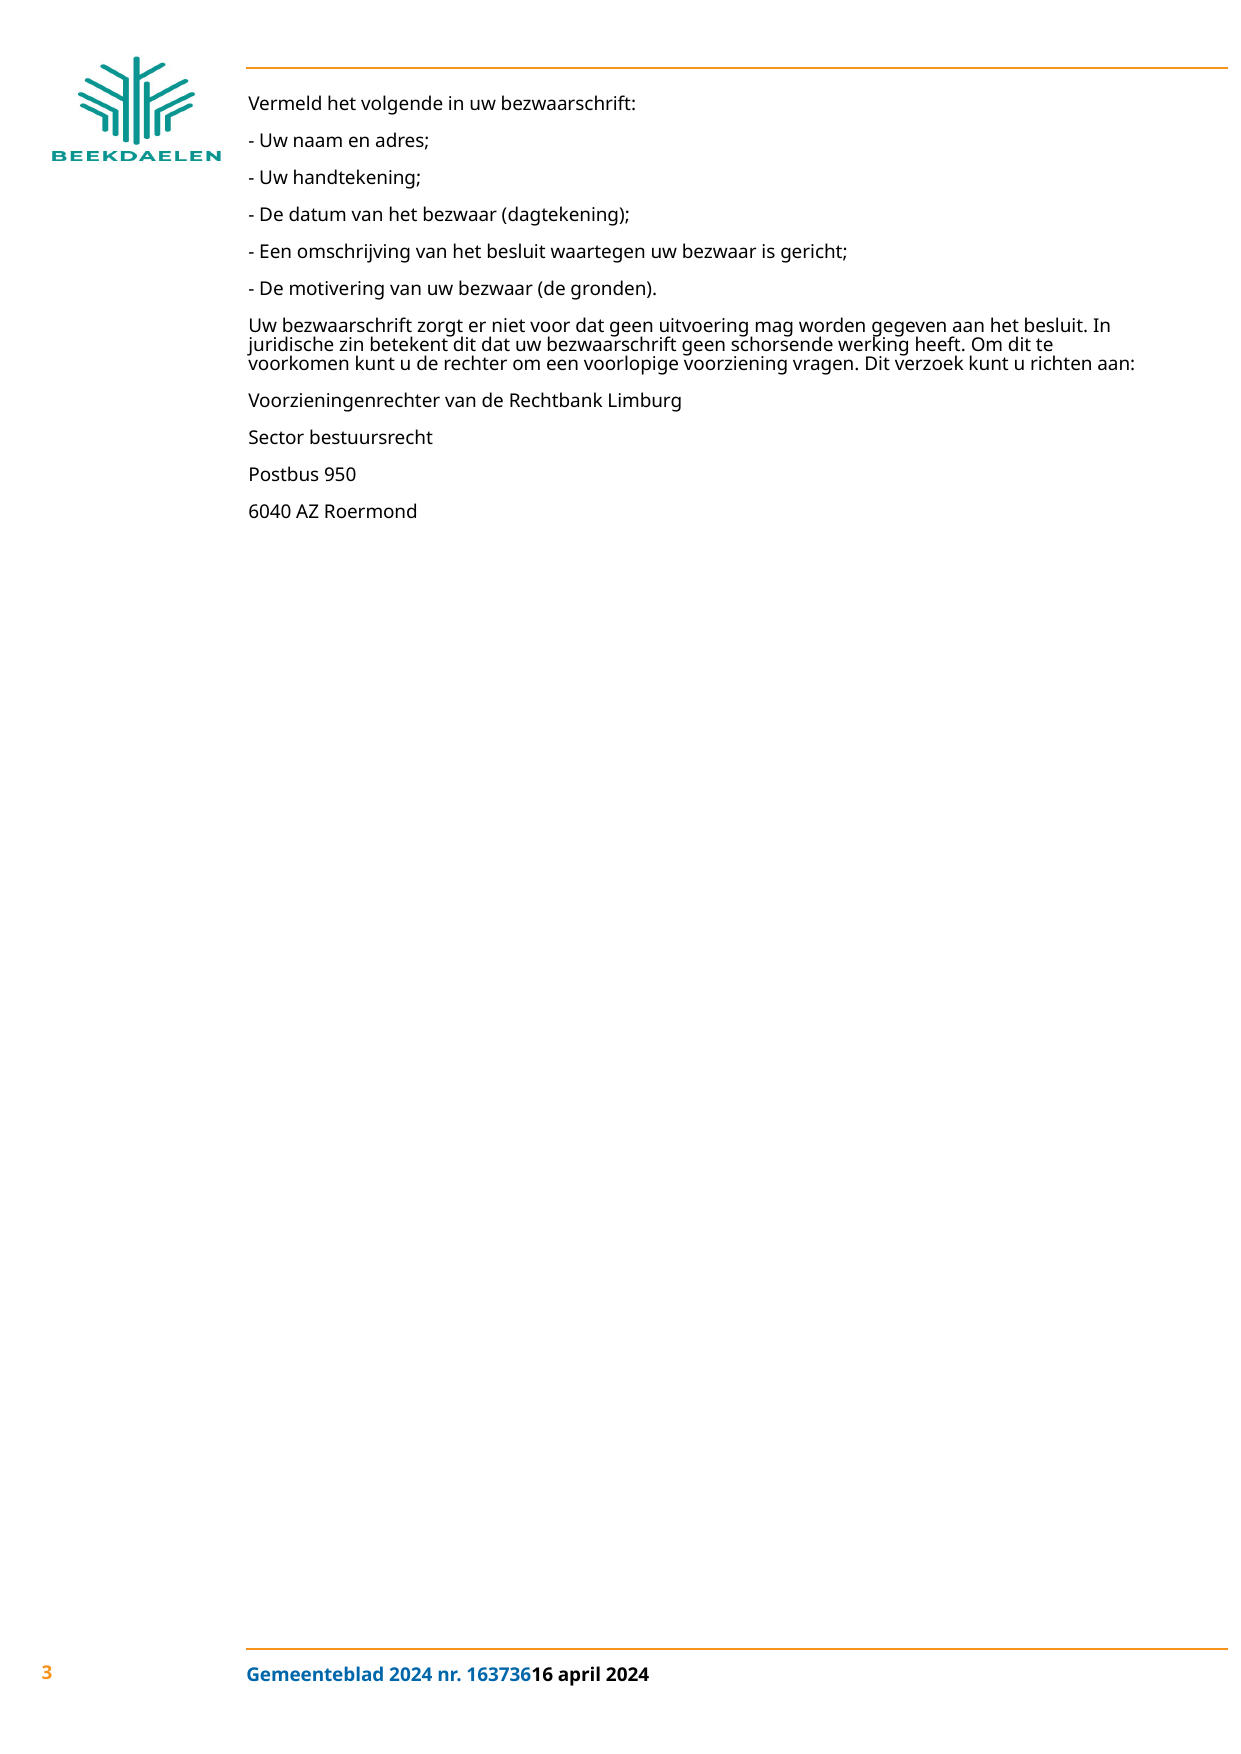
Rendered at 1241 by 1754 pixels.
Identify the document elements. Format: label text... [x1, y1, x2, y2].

text - Uw handtekening; [248, 169, 1152, 188]
text Vermeld het volgende in uw bezwaarschrift: [248, 95, 1152, 114]
text - Een omschrijving van het besluit waartegen uw bezwaar is gericht; [248, 243, 1152, 262]
text Sector bestuursrecht [248, 429, 1152, 448]
text Voorzieningenrechter van de Rechtbank Limburg [248, 392, 1152, 411]
text - De motivering van uw bezwaar (de gronden). [248, 280, 1152, 299]
text Uw bezwaarschrift zorgt er niet voor dat geen uitvoering mag worden gegeven aan het besluit. In juridische zin betekent dit dat uw bezwaarschrift geen schorsende werking heeft. Om dit te voorkomen kunt u de rechter om een voorlopige voorziening vragen. Dit verzoek kunt u richten aan: [248, 317, 1152, 374]
text - De datum van het bezwaar (dagtekening); [248, 206, 1152, 225]
text - Uw naam en adres; [248, 132, 1152, 151]
text 6040 AZ Roermond [248, 503, 1152, 522]
picture [41, 47, 231, 172]
text Postbus 950 [248, 466, 1152, 485]
